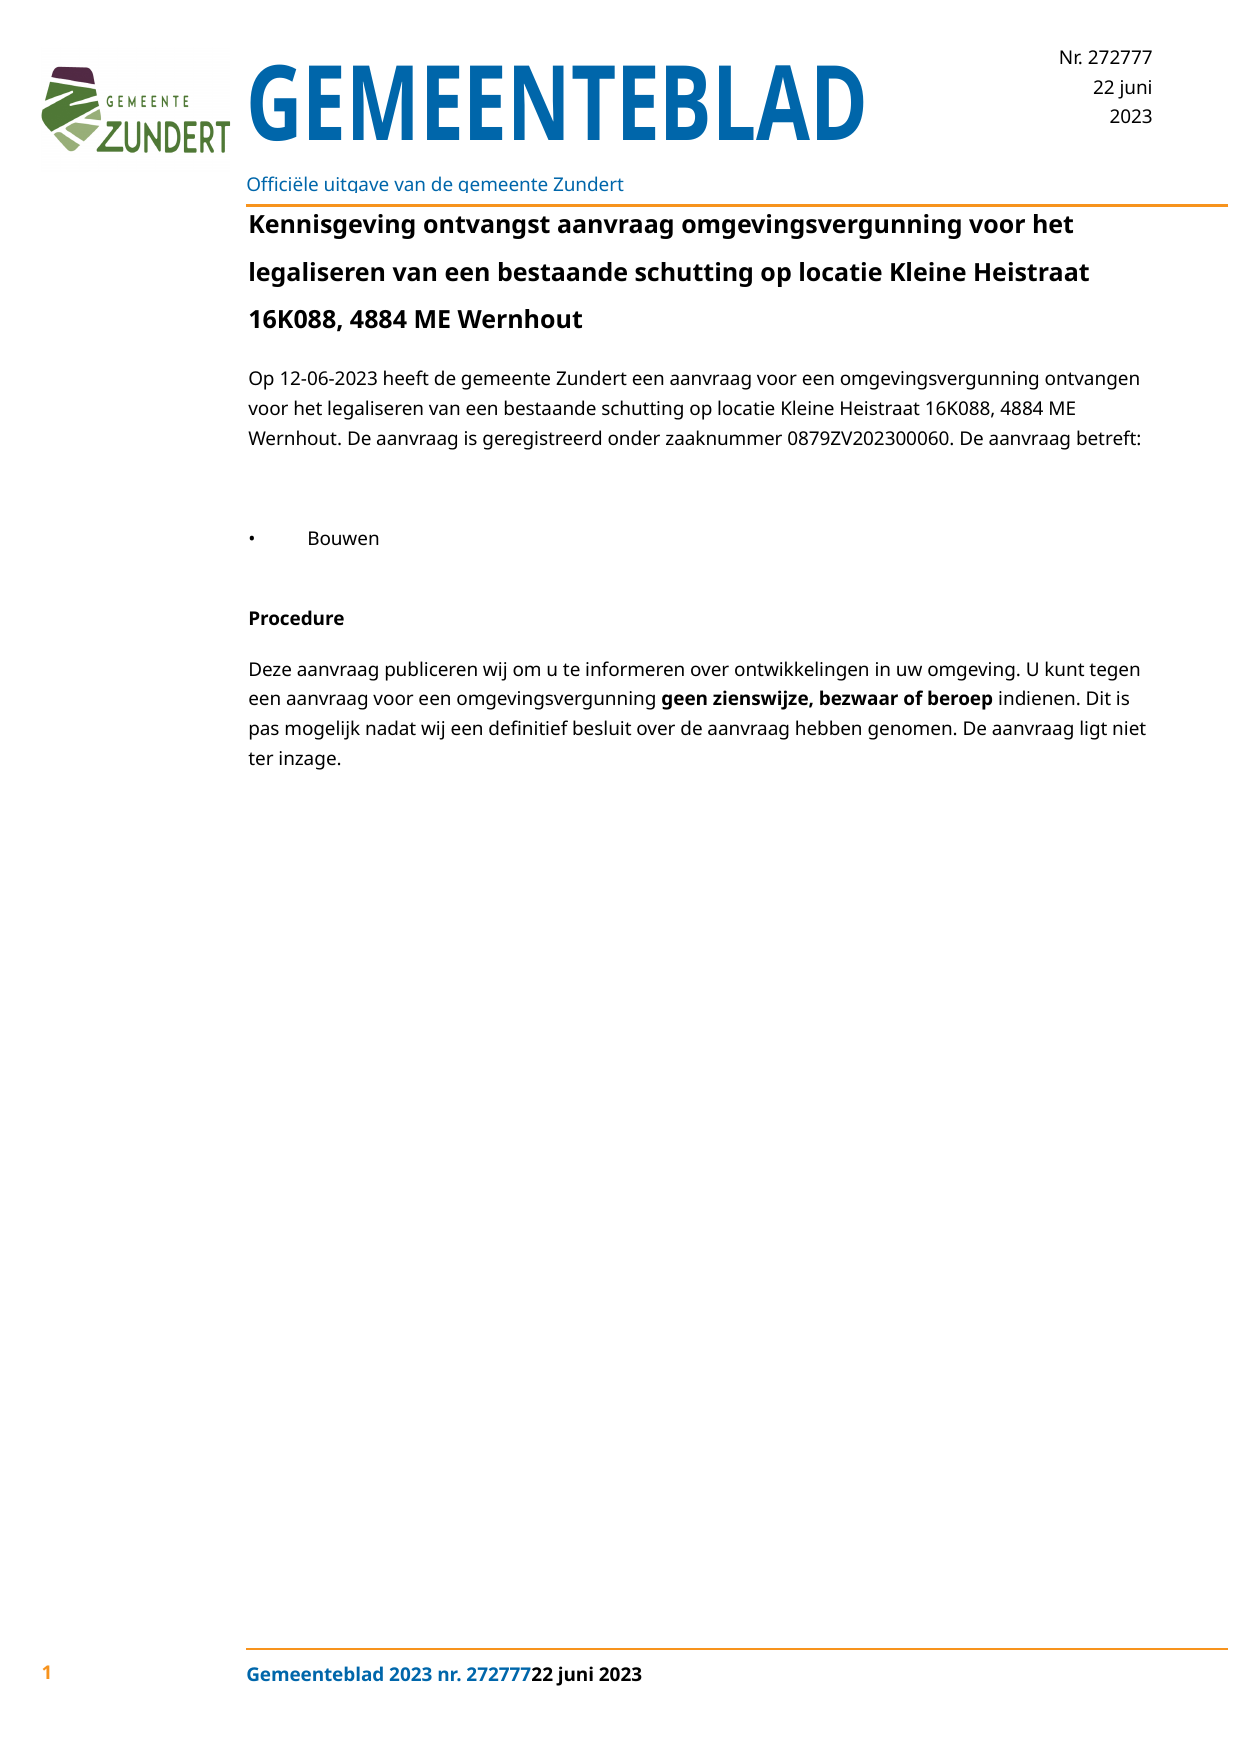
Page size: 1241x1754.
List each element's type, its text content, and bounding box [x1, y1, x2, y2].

text Procedure [248, 606, 1152, 631]
text Kennisgeving ontvangst aanvraag omgevingsvergunning voor het legaliseren van een bestaande schutting op locatie Kleine Heistraat 16K088, 4884 ME Wernhout [248, 207, 1152, 336]
text Deze aanvraag publiceren wij om u te informeren over ontwikkelingen in uw omgeving. U kunt tegen een aanvraag voor een omgevingsvergunning geen zienswijze, bezwaar of beroep indienen. Dit is pas mogelijk nadat wij een definitief besluit over de aanvraag hebben genomen. De aanvraag ligt niet ter inzage. [248, 656, 1152, 770]
list Bouwen [248, 526, 1152, 551]
text Op 12-06-2023 heeft de gemeente Zundert een aanvraag voor een omgevingsvergunning ontvangen voor het legaliseren van een bestaande schutting op locatie Kleine Heistraat 16K088, 4884 ME Wernhout. De aanvraag is geregistreerd onder zaaknummer 0879ZV202300060. De aanvraag betreft: [248, 366, 1152, 450]
picture [41, 47, 231, 172]
